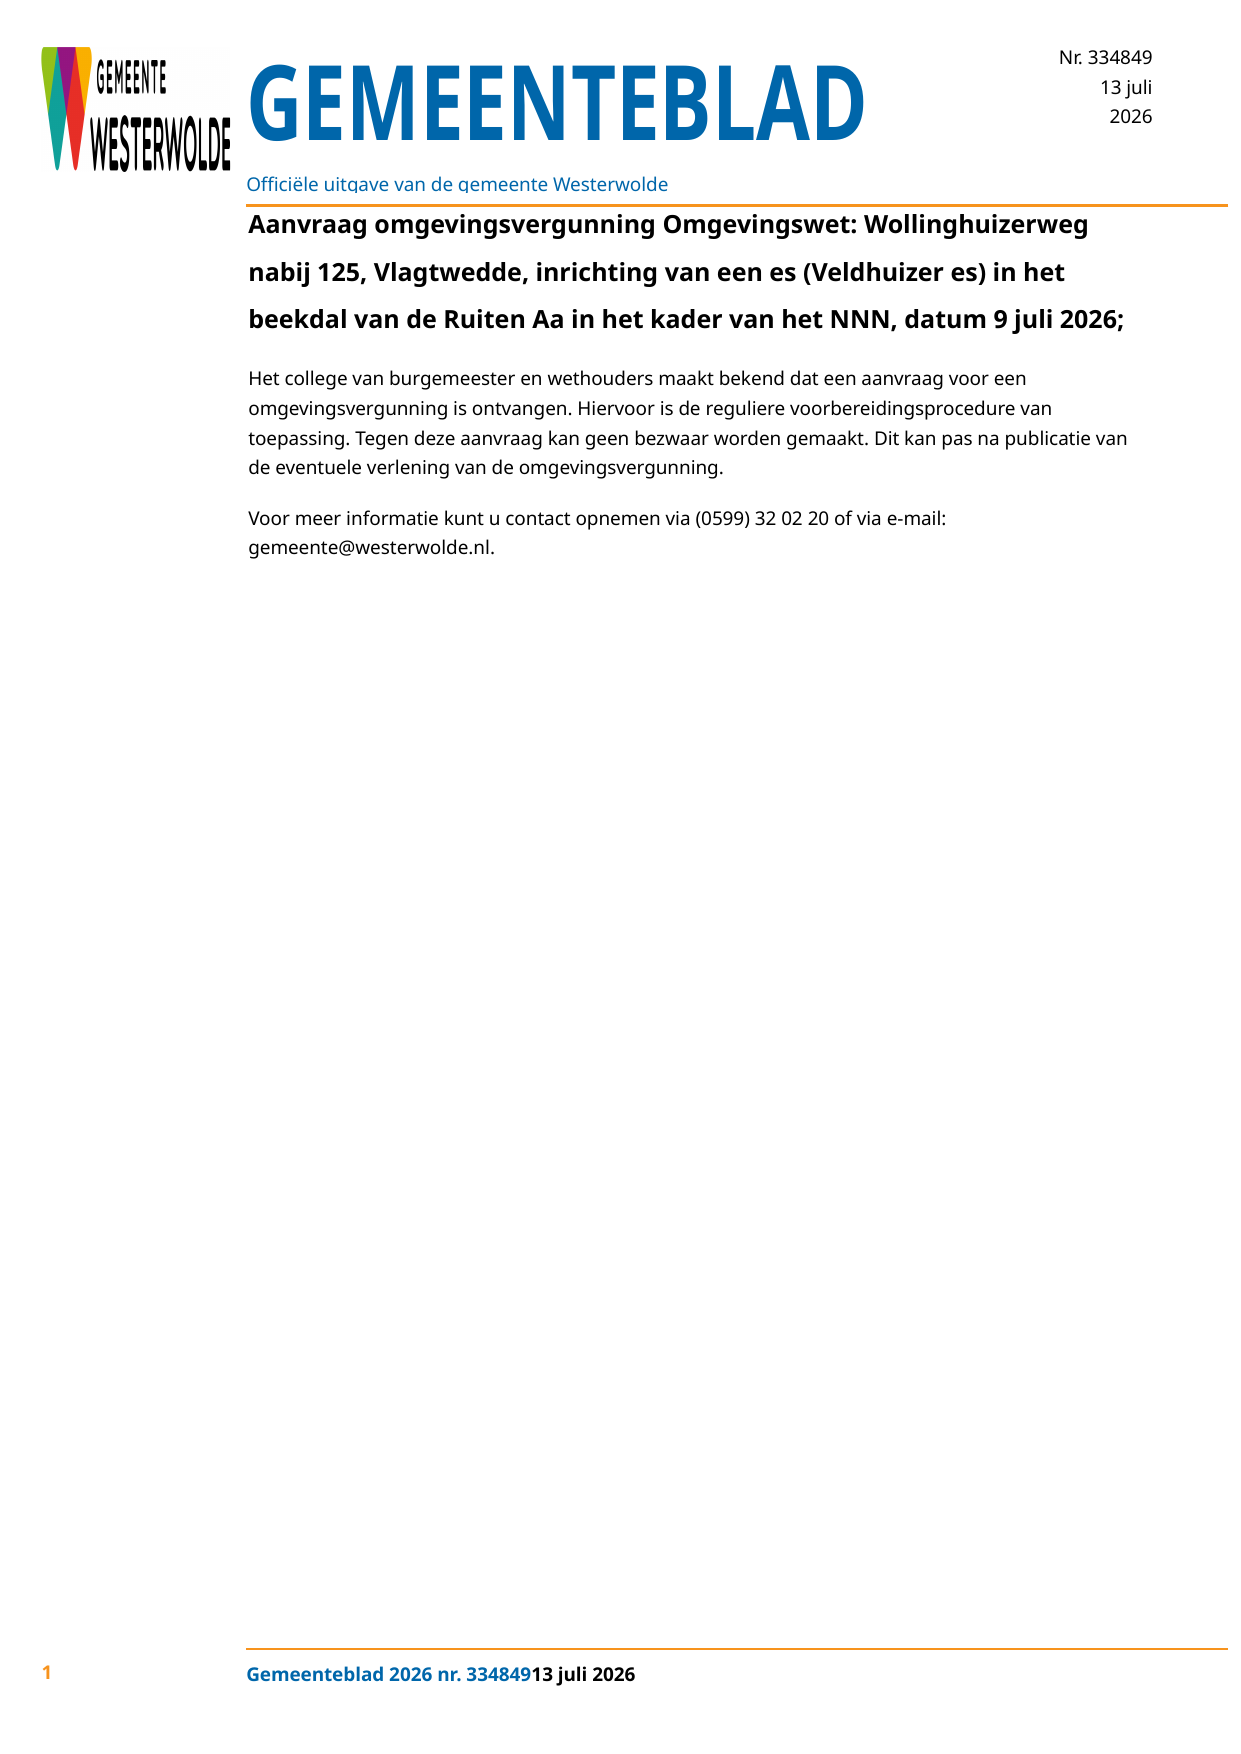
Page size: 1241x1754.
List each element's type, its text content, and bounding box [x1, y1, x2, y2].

text Voor meer informatie kunt u contact opnemen via (0599) 32 02 20 of via e-mail: gemeente@westerwolde.nl. [248, 505, 1152, 560]
text Het college van burgemeester en wethouders maakt bekend dat een aanvraag voor een omgevingsvergunning is ontvangen. Hiervoor is de reguliere voorbereidingsprocedure van toepassing. Tegen deze aanvraag kan geen bezwaar worden gemaakt. Dit kan pas na publicatie van de eventuele verlening van de omgevingsvergunning. [248, 366, 1152, 480]
text Aanvraag omgevingsvergunning Omgevingswet: Wollinghuizerweg nabij 125, Vlagtwedde, inrichting van een es (Veldhuizer es) in het beekdal van de Ruiten Aa in het kader van het NNN, datum 9 juli 2026; [248, 207, 1152, 336]
picture [41, 47, 231, 172]
